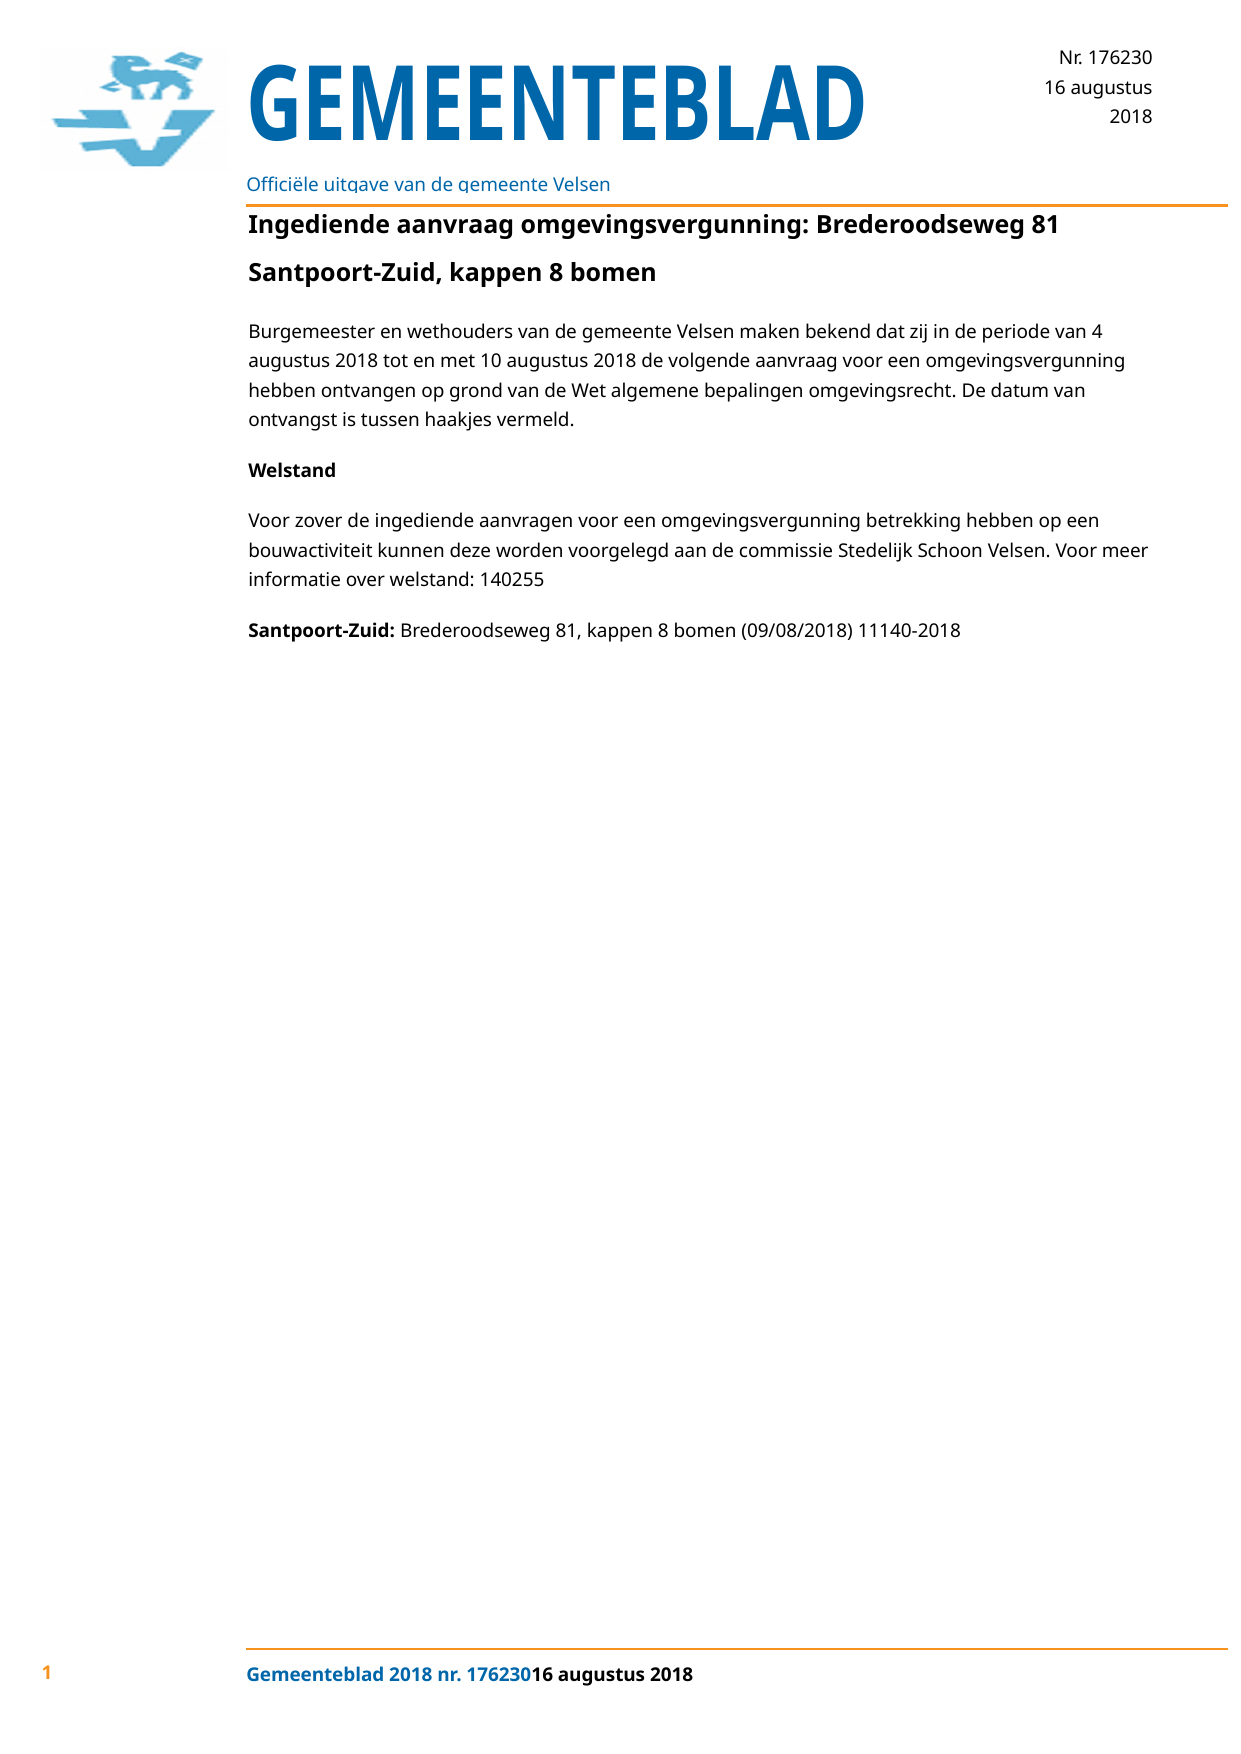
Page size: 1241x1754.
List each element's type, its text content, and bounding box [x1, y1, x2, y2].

text Welstand [248, 457, 1152, 483]
text Ingediende aanvraag omgevingsvergunning: Brederoodseweg 81 Santpoort-Zuid, kappen 8 bomen [248, 207, 1152, 288]
picture [41, 47, 231, 172]
text Santpoort-Zuid: Brederoodseweg 81, kappen 8 bomen (09/08/2018) 11140-2018 [248, 617, 1152, 643]
text Voor zover de ingediende aanvragen voor een omgevingsvergunning betrekking hebben op een bouwactiviteit kunnen deze worden voorgelegd aan de commissie Stedelijk Schoon Velsen. Voor meer informatie over welstand: 140255 [248, 507, 1152, 592]
text Burgemeester en wethouders van de gemeente Velsen maken bekend dat zij in de periode van 4 augustus 2018 tot en met 10 augustus 2018 de volgende aanvraag voor een omgevingsvergunning hebben ontvangen op grond van de Wet algemene bepalingen omgevingsrecht. De datum van ontvangst is tussen haakjes vermeld. [248, 318, 1152, 432]
